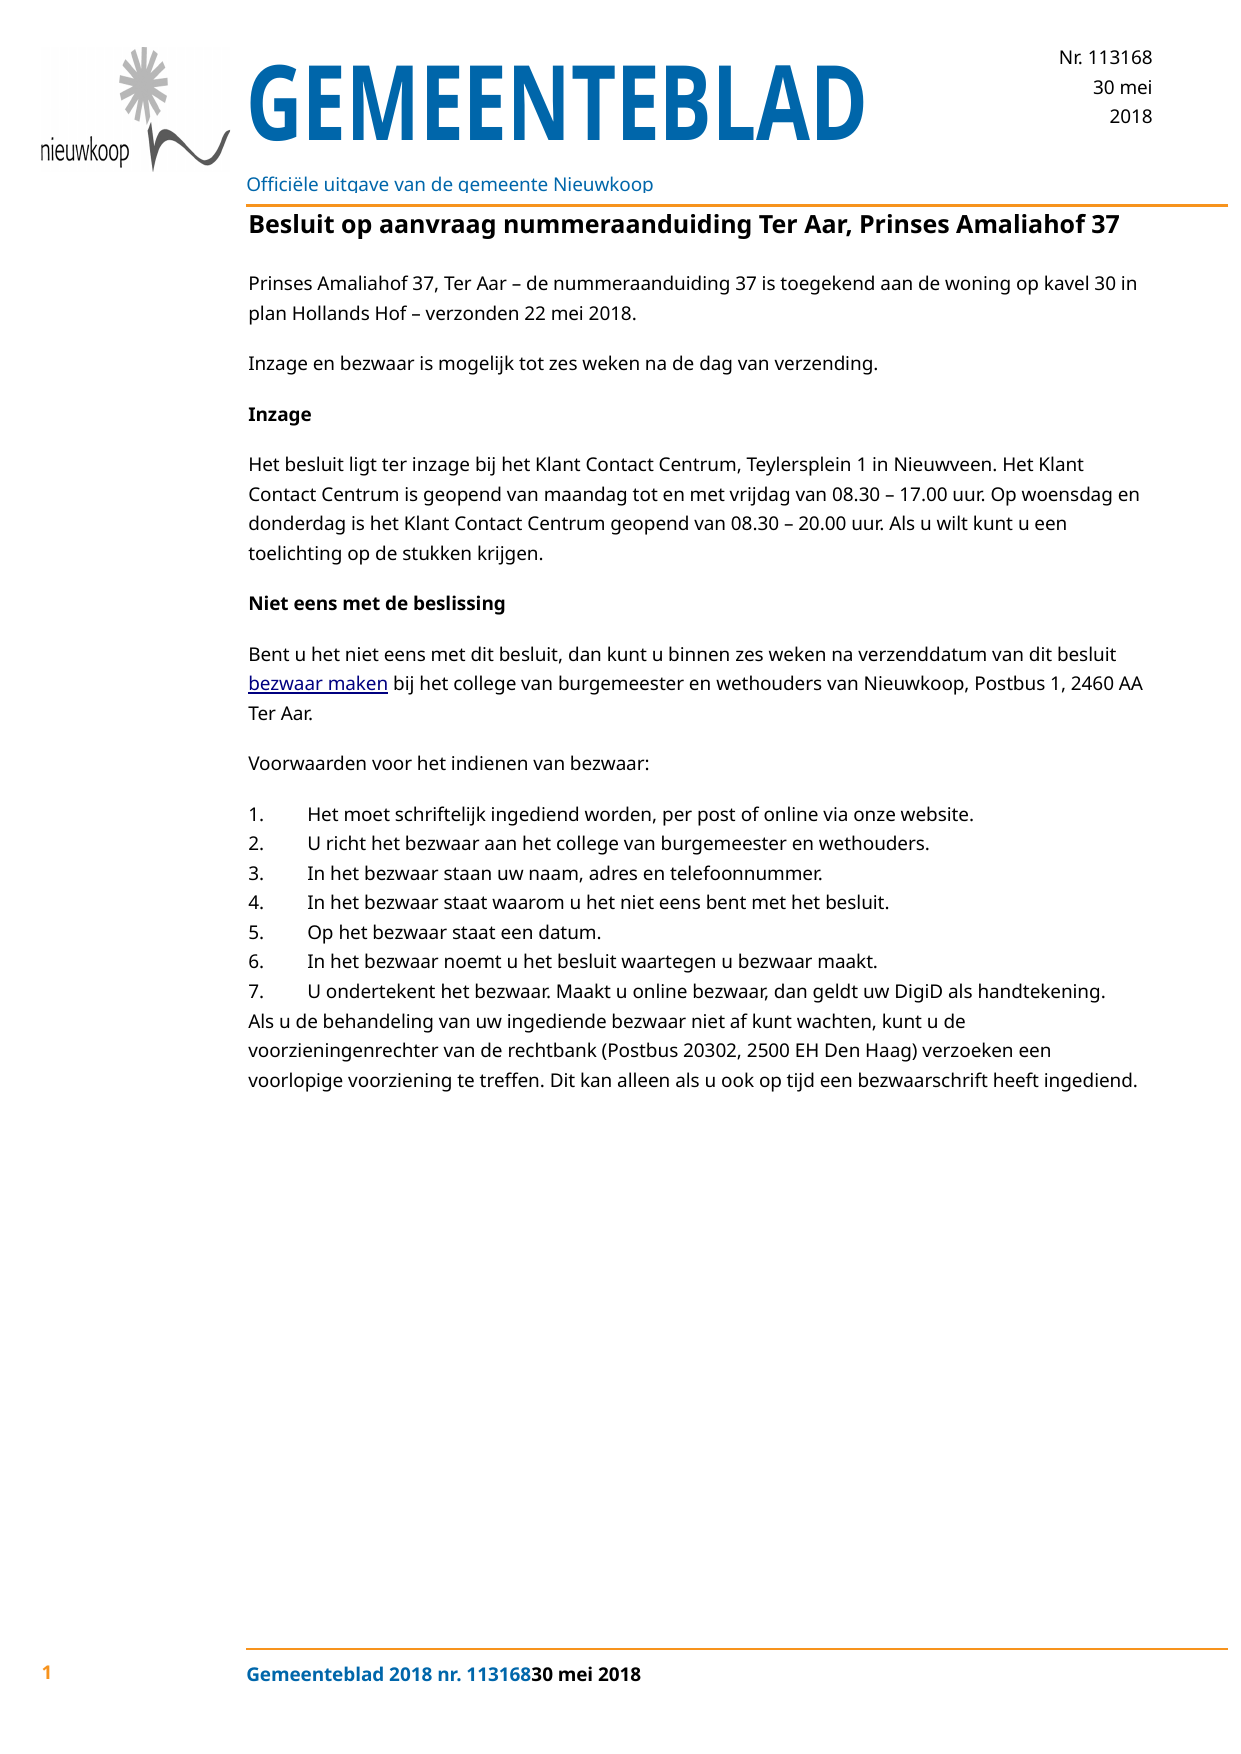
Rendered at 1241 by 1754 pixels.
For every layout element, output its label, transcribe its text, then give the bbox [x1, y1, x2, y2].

list In het bezwaar staan uw naam, adres en telefoonnummer. [248, 860, 1152, 886]
picture [41, 47, 231, 172]
text Inzage en bezwaar is mogelijk tot zes weken na de dag van verzending. [248, 350, 1152, 376]
text Bent u het niet eens met dit besluit, dan kunt u binnen zes weken na verzenddatum van dit besluit bezwaar maken bij het college van burgemeester en wethouders van Nieuwkoop, Postbus 1, 2460 AA Ter Aar. [248, 641, 1152, 726]
list U ondertekent het bezwaar. Maakt u online bezwaar, dan geldt uw DigiD als handtekening. [248, 978, 1152, 1004]
text Inzage [248, 401, 1152, 426]
list U richt het bezwaar aan het college van burgemeester en wethouders. [248, 830, 1152, 856]
list In het bezwaar staat waarom u het niet eens bent met het besluit. [248, 889, 1152, 915]
text Besluit op aanvraag nummeraanduiding Ter Aar, Prinses Amaliahof 37 [248, 207, 1152, 241]
text Prinses Amaliahof 37, Ter Aar – de nummeraanduiding 37 is toegekend aan de woning op kavel 30 in plan Hollands Hof – verzonden 22 mei 2018. [248, 270, 1152, 326]
text Het besluit ligt ter inzage bij het Klant Contact Centrum, Teylersplein 1 in Nieuwveen. Het Klant Contact Centrum is geopend van maandag tot en met vrijdag van 08.30 – 17.00 uur. Op woensdag en donderdag is het Klant Contact Centrum geopend van 08.30 – 20.00 uur. Als u wilt kunt u een toelichting op de stukken krijgen. [248, 451, 1152, 566]
text Voorwaarden voor het indienen van bezwaar: [248, 750, 1152, 776]
list Het moet schriftelijk ingediend worden, per post of online via onze website. [248, 801, 1152, 826]
list Op het bezwaar staat een datum. [248, 919, 1152, 945]
list In het bezwaar noemt u het besluit waartegen u bezwaar maakt. [248, 949, 1152, 974]
text Niet eens met de beslissing [248, 590, 1152, 616]
text Als u de behandeling van uw ingediende bezwaar niet af kunt wachten, kunt u de voorzieningenrechter van de rechtbank (Postbus 20302, 2500 EH Den Haag) verzoeken een voorlopige voorziening te treffen. Dit kan alleen als u ook op tijd een bezwaarschrift heeft ingediend. [248, 1008, 1152, 1093]
